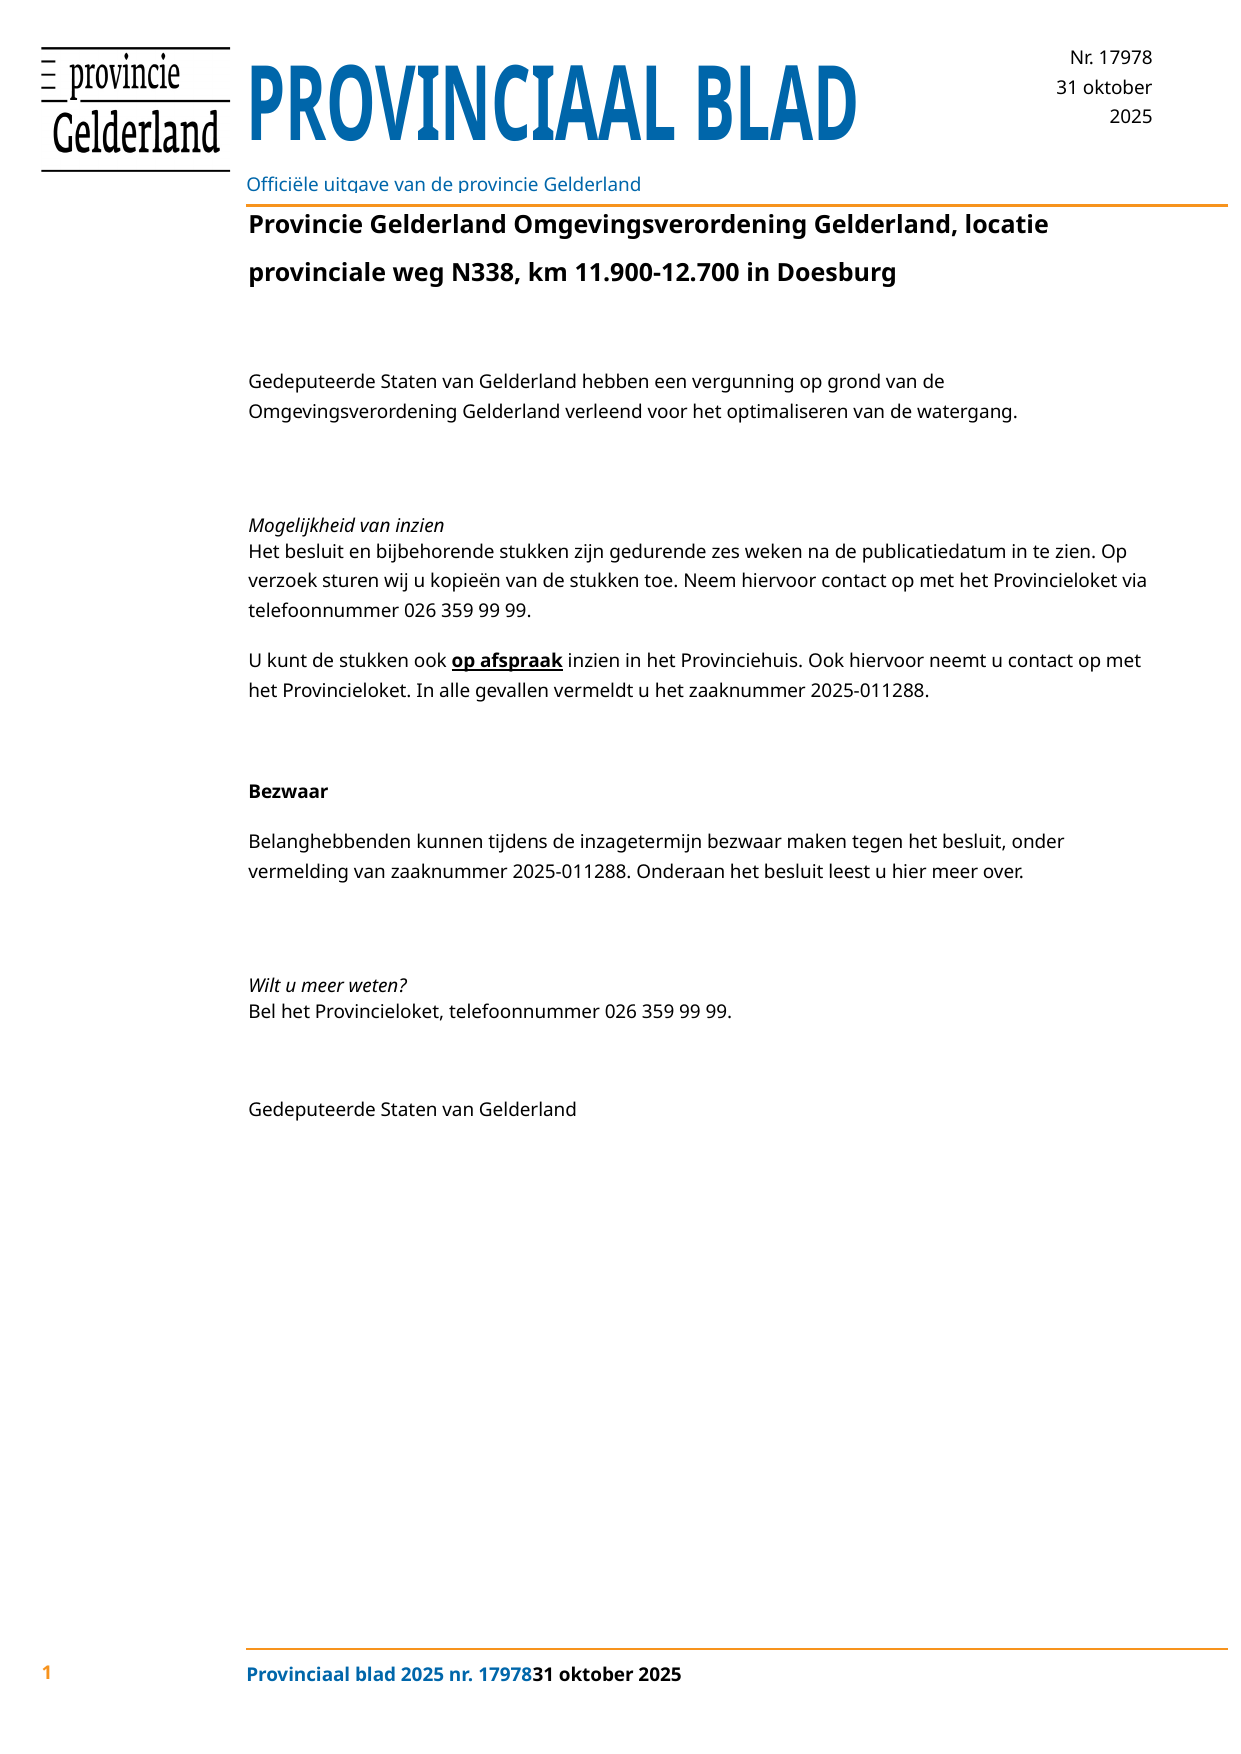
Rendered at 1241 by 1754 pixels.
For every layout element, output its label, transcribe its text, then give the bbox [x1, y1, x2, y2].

text Provincie Gelderland Omgevingsverordening Gelderland, locatie provinciale weg N338, km 11.900-12.700 in Doesburg [248, 207, 1152, 288]
text Bel het Provincieloket, telefoonnummer 026 359 99 99. [248, 998, 1152, 1024]
picture [41, 47, 231, 172]
text Belanghebbenden kunnen tijdens de inzagetermijn bezwaar maken tegen het besluit, onder vermelding van zaaknummer 2025-011288. Onderaan het besluit leest u hier meer over. [248, 828, 1152, 884]
text Gedeputeerde Staten van Gelderland hebben een vergunning op grond van de Omgevingsverordening Gelderland verleend voor het optimaliseren van de watergang. [248, 368, 1152, 424]
text Bezwaar [248, 778, 1152, 804]
text Gedeputeerde Staten van Gelderland [248, 1096, 1152, 1122]
text U kunt de stukken ook op afspraak inzien in het Provinciehuis. Ook hiervoor neemt u contact op met het Provincieloket. In alle gevallen vermeldt u het zaaknummer 2025-011288. [248, 648, 1152, 703]
text Het besluit en bijbehorende stukken zijn gedurende zes weken na de publicatiedatum in te zien. Op verzoek sturen wij u kopieën van de stukken toe. Neem hiervoor contact op met het Provincieloket via telefoonnummer 026 359 99 99. [248, 538, 1152, 623]
text Mogelijkheid van inzien [248, 512, 1152, 538]
text Wilt u meer weten? [248, 972, 1152, 998]
